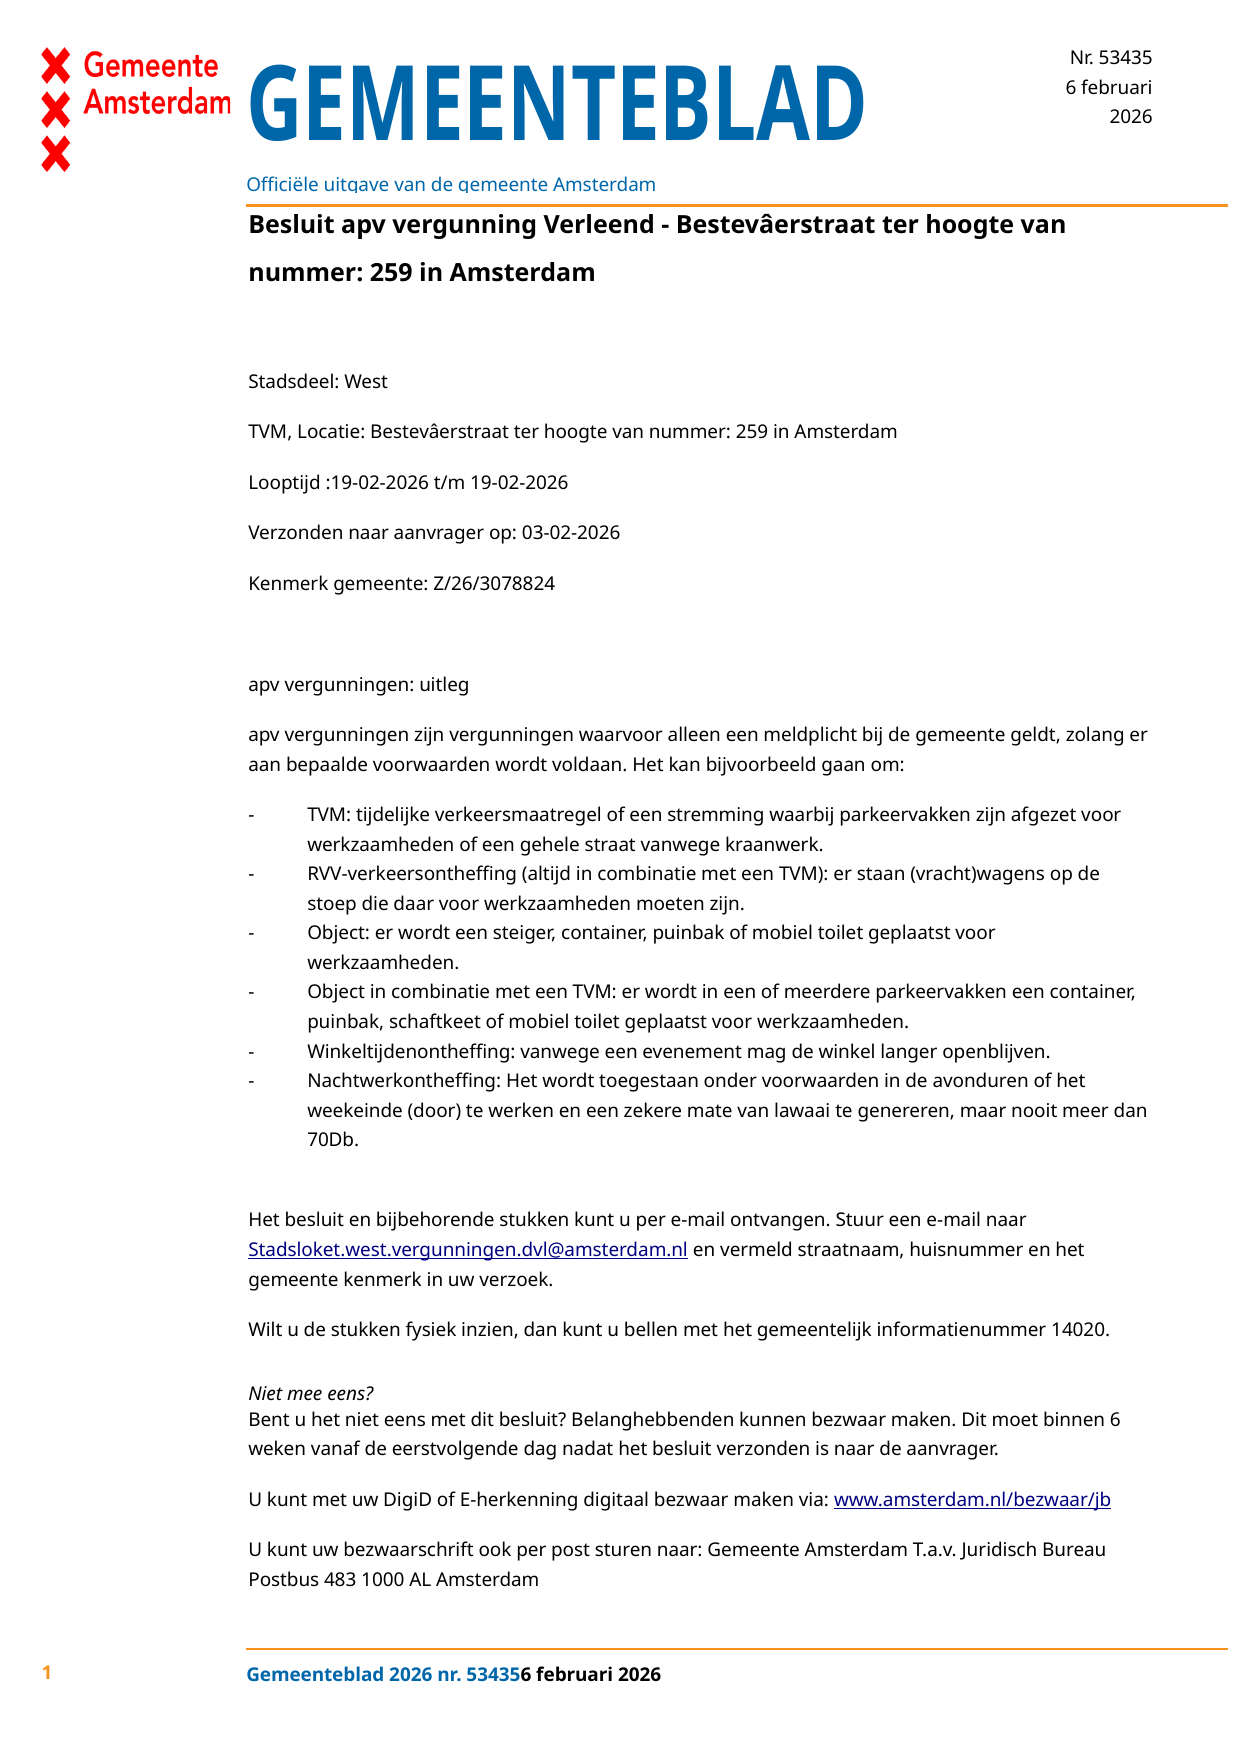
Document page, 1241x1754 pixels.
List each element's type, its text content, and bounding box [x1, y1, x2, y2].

list Winkeltijdenontheffing: vanwege een evenement mag de winkel langer openblijven. [248, 1038, 1152, 1064]
list TVM: tijdelijke verkeersmaatregel of een stremming waarbij parkeervakken zijn afgezet voor werkzaamheden of een gehele straat vanwege kraanwerk. [248, 801, 1152, 857]
text Wilt u de stukken fysiek inzien, dan kunt u bellen met het gemeentelijk informatienummer 14020. [248, 1316, 1152, 1342]
text U kunt uw bezwaarschrift ook per post sturen naar: Gemeente Amsterdam T.a.v. Juridisch Bureau Postbus 483 1000 AL Amsterdam [248, 1536, 1152, 1592]
text Looptijd :19-02-2026 t/m 19-02-2026 [248, 469, 1152, 495]
text U kunt met uw DigiD of E-herkenning digitaal bezwaar maken via: www.amsterdam.nl/bezwaar/jb [248, 1486, 1152, 1512]
text Besluit apv vergunning Verleend - Bestevâerstraat ter hoogte van nummer: 259 in Amsterdam [248, 207, 1152, 288]
text apv vergunningen zijn vergunningen waarvoor alleen een meldplicht bij de gemeente geldt, zolang er aan bepaalde voorwaarden wordt voldaan. Het kan bijvoorbeeld gaan om: [248, 721, 1152, 777]
text TVM, Locatie: Bestevâerstraat ter hoogte van nummer: 259 in Amsterdam [248, 419, 1152, 444]
text Kenmerk gemeente: Z/26/3078824 [248, 570, 1152, 596]
text apv vergunningen: uitleg [248, 671, 1152, 697]
list Object in combinatie met een TVM: er wordt in een of meerdere parkeervakken een container, puinbak, schaftkeet of mobiel toilet geplaatst voor werkzaamheden. [248, 979, 1152, 1034]
text Stadsdeel: West [248, 368, 1152, 394]
list Object: er wordt een steiger, container, puinbak of mobiel toilet geplaatst voor werkzaamheden. [248, 919, 1152, 975]
text Het besluit en bijbehorende stukken kunt u per e-mail ontvangen. Stuur een e-mail naar Stadsloket.west.vergunningen.dvl@amsterdam.nl en vermeld straatnaam, huisnummer en het gemeente kenmerk in uw verzoek. [248, 1207, 1152, 1292]
text Niet mee eens? [248, 1380, 1152, 1406]
list Nachtwerkontheffing: Het wordt toegestaan onder voorwaarden in de avonduren of het weekeinde (door) te werken en een zekere mate van lawaai te genereren, maar nooit meer dan 70Db. [248, 1067, 1152, 1152]
picture [41, 47, 231, 172]
text Verzonden naar aanvrager op: 03-02-2026 [248, 519, 1152, 545]
text Bent u het niet eens met dit besluit? Belanghebbenden kunnen bezwaar maken. Dit moet binnen 6 weken vanaf de eerstvolgende dag nadat het besluit verzonden is naar de aanvrager. [248, 1406, 1152, 1461]
list RVV-verkeersontheffing (altijd in combinatie met een TVM): er staan (vracht)wagens op de stoep die daar voor werkzaamheden moeten zijn. [248, 860, 1152, 916]
